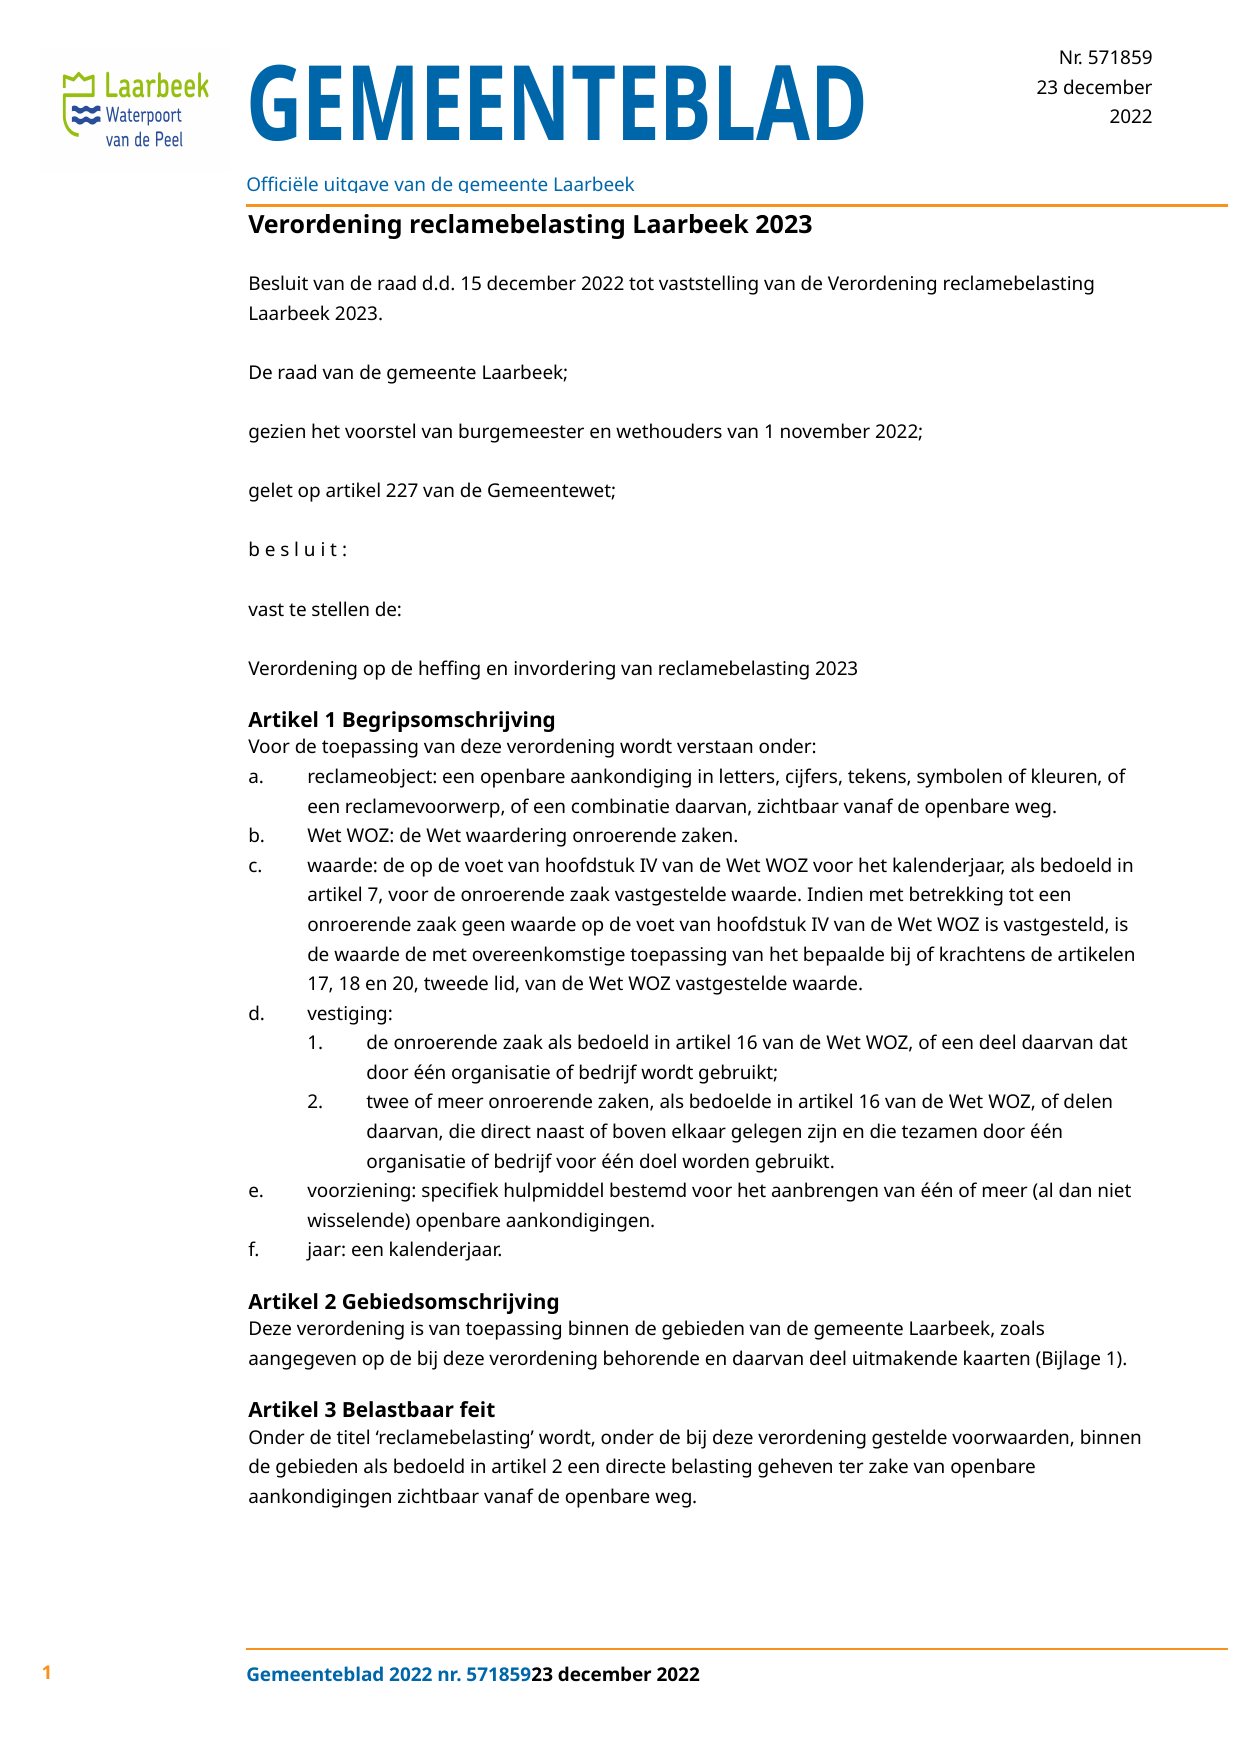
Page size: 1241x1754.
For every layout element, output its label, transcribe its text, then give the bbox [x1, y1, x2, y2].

text Onder de titel ‘reclamebelasting’ wordt, onder de bij deze verordening gestelde voorwaarden, binnen de gebieden als bedoeld in artikel 2 een directe belasting geheven ter zake van openbare aankondigingen zichtbaar vanaf de openbare weg. [248, 1424, 1152, 1509]
list reclameobject: een openbare aankondiging in letters, cijfers, tekens, symbolen of kleuren, of een reclamevoorwerp, of een combinatie daarvan, zichtbaar vanaf de openbare weg. [248, 763, 1152, 819]
text De raad van de gemeente Laarbeek; [248, 359, 1152, 385]
text Deze verordening is van toepassing binnen de gebieden van de gemeente Laarbeek, zoals aangegeven op de bij deze verordening behorende en daarvan deel uitmakende kaarten (Bijlage 1). [248, 1316, 1152, 1371]
text Besluit van de raad d.d. 15 december 2022 tot vaststelling van de Verordening reclamebelasting Laarbeek 2023. [248, 270, 1152, 326]
list vestiging: [248, 1000, 1152, 1026]
text Artikel 2 Gebiedsomschrijving [248, 1287, 1152, 1316]
list waarde: de op de voet van hoofdstuk IV van de Wet WOZ voor het kalenderjaar, als bedoeld in artikel 7, voor de onroerende zaak vastgestelde waarde. Indien met betrekking tot een onroerende zaak geen waarde op de voet van hoofdstuk IV van de Wet WOZ is vastgesteld, is de waarde de met overeenkomstige toepassing van het bepaalde bij of krachtens de artikelen 17, 18 en 20, tweede lid, van de Wet WOZ vastgestelde waarde. [248, 852, 1152, 996]
text b e s l u i t : [248, 537, 1152, 562]
text Verordening reclamebelasting Laarbeek 2023 [248, 207, 1152, 241]
list de onroerende zaak als bedoeld in artikel 16 van de Wet WOZ, of een deel daarvan dat door één organisatie of bedrijf wordt gebruikt; [307, 1029, 1152, 1085]
text Artikel 1 Begripsomschrijving [248, 705, 1152, 734]
list voorziening: specifiek hulpmiddel bestemd voor het aanbrengen van één of meer (al dan niet wisselende) openbare aankondigingen. [248, 1177, 1152, 1233]
list jaar: een kalenderjaar. [248, 1237, 1152, 1262]
text gelet op artikel 227 van de Gemeentewet; [248, 477, 1152, 503]
text gezien het voorstel van burgemeester en wethouders van 1 november 2022; [248, 418, 1152, 444]
text Artikel 3 Belastbaar feit [248, 1396, 1152, 1424]
text vast te stellen de: [248, 596, 1152, 621]
list twee of meer onroerende zaken, als bedoelde in artikel 16 van de Wet WOZ, of delen daarvan, die direct naast of boven elkaar gelegen zijn en die tezamen door één organisatie of bedrijf voor één doel worden gebruikt. [307, 1089, 1152, 1174]
list Wet WOZ: de Wet waardering onroerende zaken. [248, 822, 1152, 848]
text Voor de toepassing van deze verordening wordt verstaan onder: [248, 734, 1152, 759]
text Verordening op de heffing en invordering van reclamebelasting 2023 [248, 655, 1152, 681]
picture [41, 47, 231, 172]
